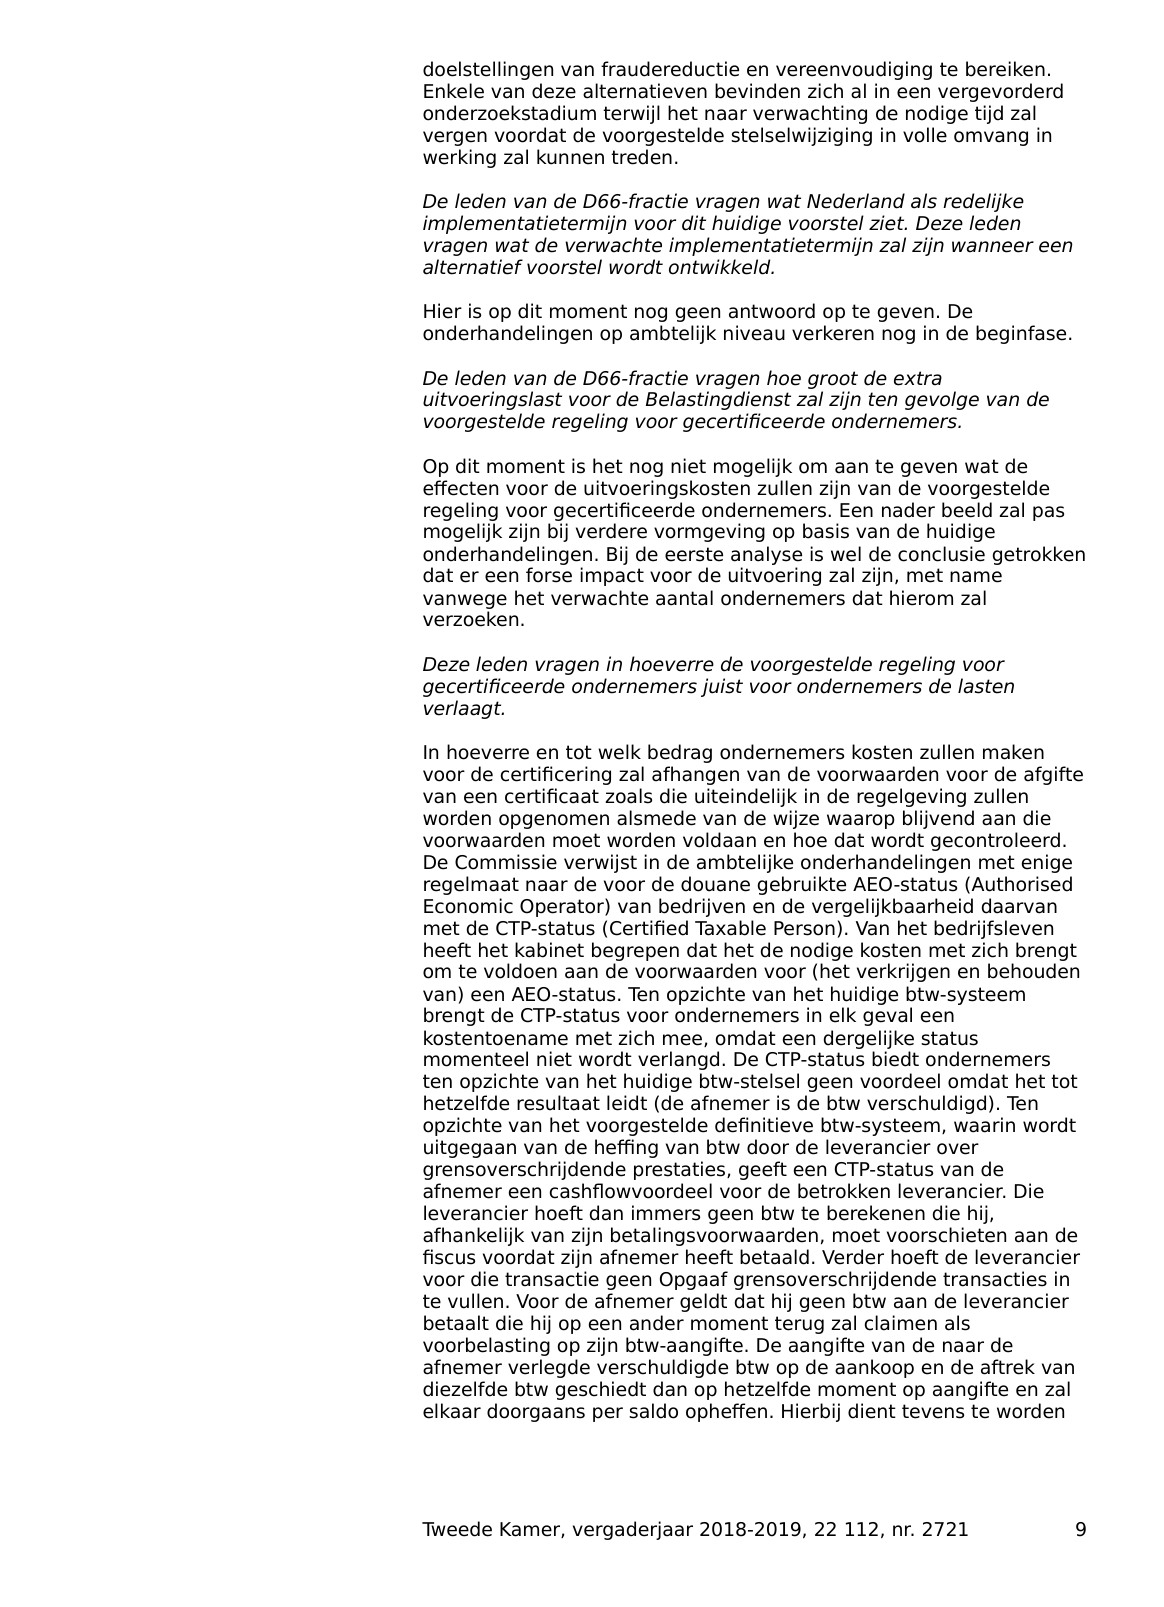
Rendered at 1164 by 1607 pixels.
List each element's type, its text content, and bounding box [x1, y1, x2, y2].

text doelstellingen van fraudereductie en vereenvoudiging te bereiken. Enkele van deze alternatieven bevinden zich al in een vergevorderd onderzoekstadium terwijl het naar verwachting de nodige tijd zal vergen voordat de voorgestelde stelselwijziging in volle omvang in werking zal kunnen treden. [422, 59, 1087, 169]
text Hier is op dit moment nog geen antwoord op te geven. De onderhandelingen op ambtelijk niveau verkeren nog in de beginfase. [422, 301, 1087, 345]
text In hoeverre en tot welk bedrag ondernemers kosten zullen maken voor de certificering zal afhangen van de voorwaarden voor de afgifte van een certificaat zoals die uiteindelijk in de regelgeving zullen worden opgenomen alsmede van de wijze waarop blijvend aan die voorwaarden moet worden voldaan en hoe dat wordt gecontroleerd. De Commissie verwijst in de ambtelijke onderhandelingen met enige regelmaat naar de voor de douane gebruikte AEO-status (Authorised Economic Operator) van bedrijven en de vergelijkbaarheid daarvan met de CTP-status (Certified Taxable Person). Van het bedrijfsleven heeft het kabinet begrepen dat het de nodige kosten met zich brengt om te voldoen aan de voorwaarden voor (het verkrijgen en behouden van) een AEO-status. Ten opzichte van het huidige btw-systeem brengt de CTP-status voor ondernemers in elk geval een kostentoename met zich mee, omdat een dergelijke status momenteel niet wordt verlangd. De CTP-status biedt ondernemers ten opzichte van het huidige btw-stelsel geen voordeel omdat het tot hetzelfde resultaat leidt (de afnemer is de btw verschuldigd). Ten opzichte van het voorgestelde definitieve btw-systeem, waarin wordt uitgegaan van de heffing van btw door de leverancier over grensoverschrijdende prestaties, geeft een CTP-status van de afnemer een cashflowvoordeel voor de betrokken leverancier. Die leverancier hoeft dan immers geen btw te berekenen die hij, afhankelijk van zijn betalingsvoorwaarden, moet voorschieten aan de fiscus voordat zijn afnemer heeft betaald. Verder hoeft de leverancier voor die transactie geen Opgaaf grensoverschrijdende transacties in te vullen. Voor de afnemer geldt dat hij geen btw aan de leverancier betaalt die hij op een ander moment terug zal claimen als voorbelasting op zijn btw-aangifte. De aangifte van de naar de afnemer verlegde verschuldigde btw op de aankoop en de aftrek van diezelfde btw geschiedt dan op hetzelfde moment op aangifte en zal elkaar doorgaans per saldo opheffen. Hierbij dient tevens te worden [422, 742, 1087, 1423]
subtitle De leden van de D66-fractie vragen wat Nederland als redelijke implementatietermijn voor dit huidige voorstel ziet. Deze leden vragen wat de verwachte implementatietermijn zal zijn wanneer een alternatief voorstel wordt ontwikkeld. [422, 191, 1087, 279]
subtitle Deze leden vragen in hoeverre de voorgestelde regeling voor gecertificeerde ondernemers juist voor ondernemers de lasten verlaagt. [422, 653, 1087, 719]
text Op dit moment is het nog niet mogelijk om aan te geven wat de effecten voor de uitvoeringskosten zullen zijn van de voorgestelde regeling voor gecertificeerde ondernemers. Een nader beeld zal pas mogelijk zijn bij verdere vormgeving op basis van de huidige onderhandelingen. Bij de eerste analyse is wel de conclusie getrokken dat er een forse impact voor de uitvoering zal zijn, met name vanwege het verwachte aantal ondernemers dat hierom zal verzoeken. [422, 456, 1087, 631]
subtitle De leden van de D66-fractie vragen hoe groot de extra uitvoeringslast voor de Belastingdienst zal zijn ten gevolge van de voorgestelde regeling voor gecertificeerde ondernemers. [422, 367, 1087, 433]
